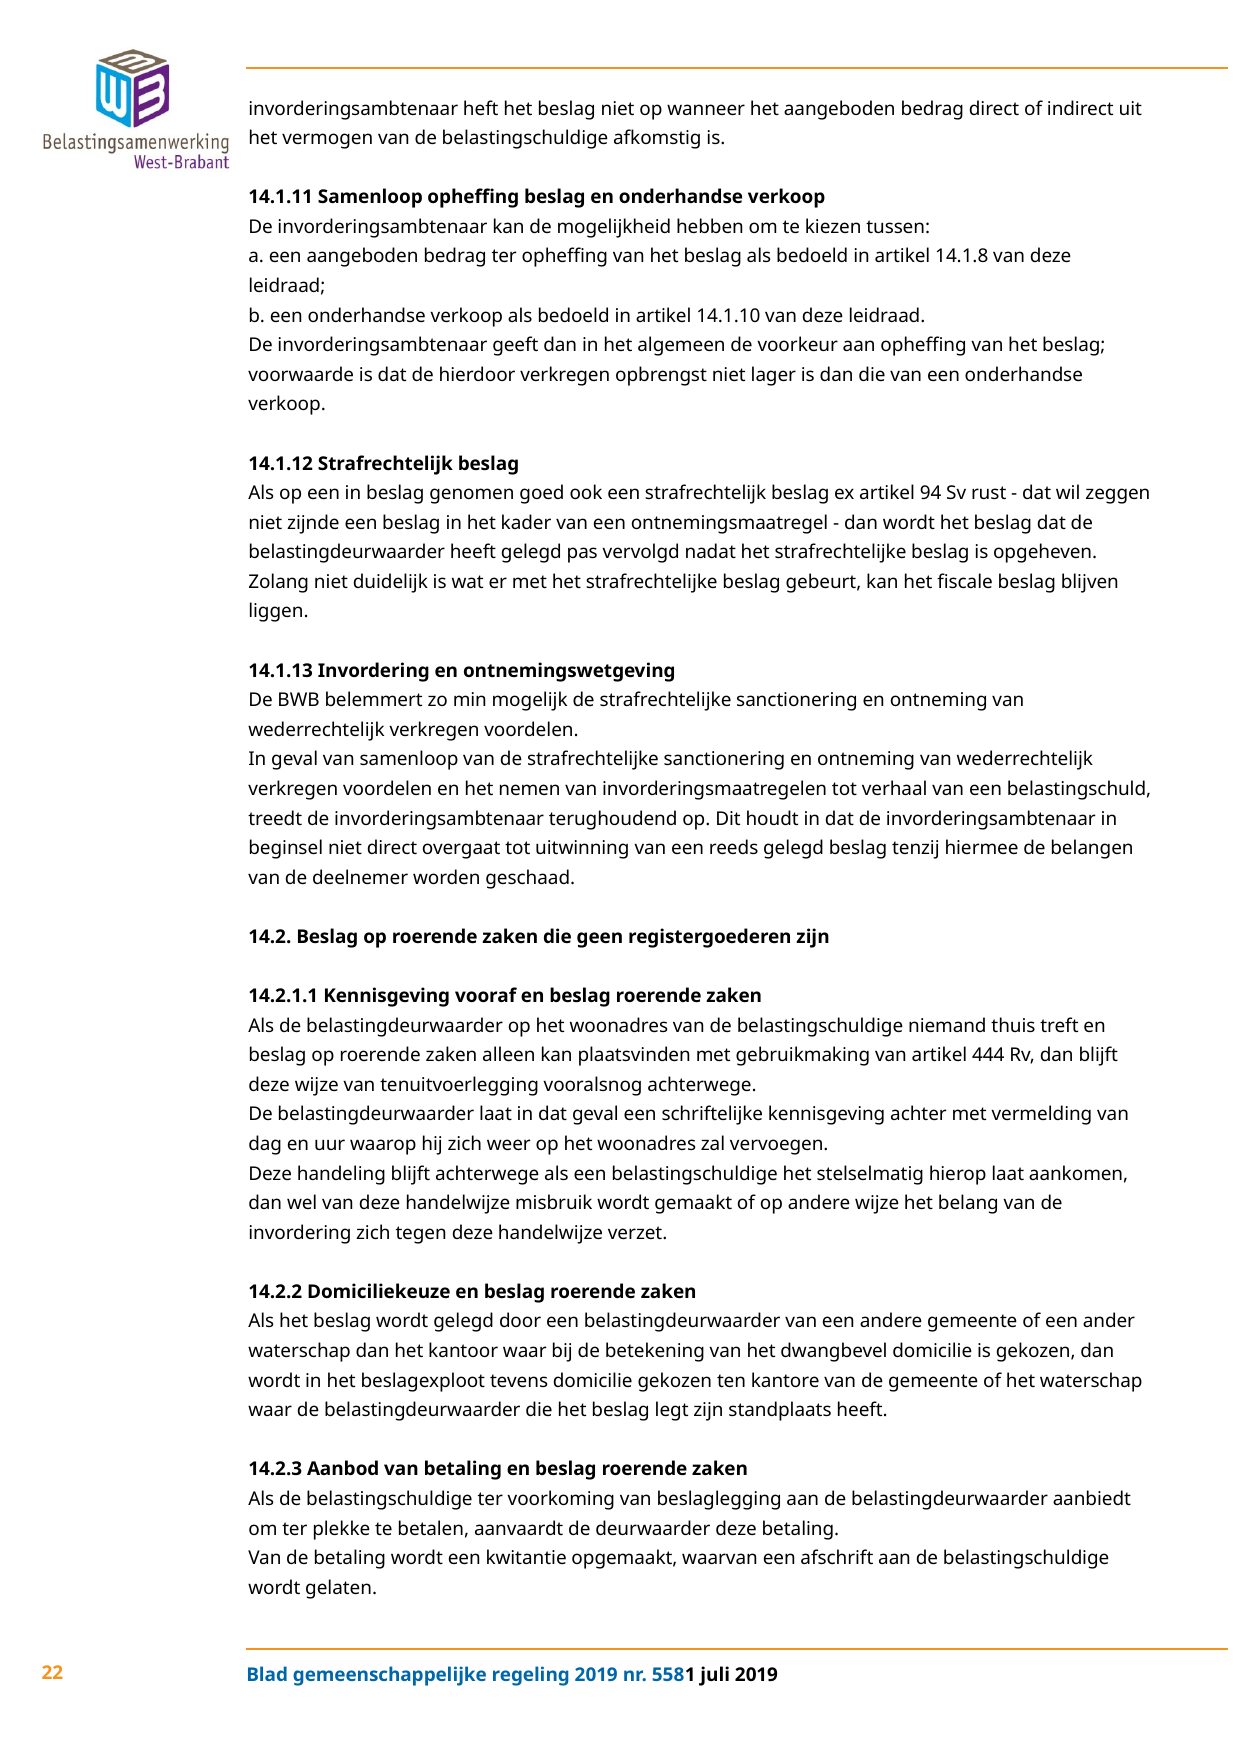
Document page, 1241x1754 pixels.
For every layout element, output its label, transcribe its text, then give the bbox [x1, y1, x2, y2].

text b. een onderhandse verkoop als bedoeld in artikel 14.1.10 van deze leidraad. [248, 302, 1152, 328]
text Zolang niet duidelijk is wat er met het strafrechtelijke beslag gebeurt, kan het fiscale beslag blijven liggen. [248, 568, 1152, 623]
text invorderingsambtenaar heft het beslag niet op wanneer het aangeboden bedrag direct of indirect uit het vermogen van de belastingschuldige afkomstig is. [248, 95, 1152, 150]
text Als de belastingdeurwaarder op het woonadres van de belastingschuldige niemand thuis treft en beslag op roerende zaken alleen kan plaatsvinden met gebruikmaking van artikel 444 Rv, dan blijft deze wijze van tenuitvoerlegging vooralsnog achterwege. [248, 1012, 1152, 1097]
text a. een aangeboden bedrag ter opheffing van het beslag als bedoeld in artikel 14.1.8 van deze leidraad; [248, 243, 1152, 298]
text Als het beslag wordt gelegd door een belastingdeurwaarder van een andere gemeente of een ander waterschap dan het kantoor waar bij de betekening van het dwangbevel domicilie is gekozen, dan wordt in het beslagexploot tevens domicilie gekozen ten kantore van de gemeente of het waterschap waar de belastingdeurwaarder die het beslag legt zijn standplaats heeft. [248, 1308, 1152, 1422]
text 14.1.12 Strafrechtelijk beslag [248, 450, 1152, 476]
text De belastingdeurwaarder laat in dat geval een schriftelijke kennisgeving achter met vermelding van dag en uur waarop hij zich weer op het woonadres zal vervoegen. [248, 1101, 1152, 1156]
text 14.2.2 Domiciliekeuze en beslag roerende zaken [248, 1278, 1152, 1304]
text Deze handeling blijft achterwege als een belastingschuldige het stelselmatig hierop laat aankomen, dan wel van deze handelwijze misbruik wordt gemaakt of op andere wijze het belang van de invordering zich tegen deze handelwijze verzet. [248, 1160, 1152, 1245]
text 14.2. Beslag op roerende zaken die geen registergoederen zijn [248, 923, 1152, 949]
text In geval van samenloop van de strafrechtelijke sanctionering en ontneming van wederrechtelijk verkregen voordelen en het nemen van invorderingsmaatregelen tot verhaal van een belastingschuld, treedt de invorderingsambtenaar terughoudend op. Dit houdt in dat de invorderingsambtenaar in beginsel niet direct overgaat tot uitwinning van een reeds gelegd beslag tenzij hiermee de belangen van de deelnemer worden geschaad. [248, 746, 1152, 890]
text 14.2.1.1 Kennisgeving vooraf en beslag roerende zaken [248, 982, 1152, 1008]
text De invorderingsambtenaar kan de mogelijkheid hebben om te kiezen tussen: [248, 213, 1152, 239]
text 14.1.11 Samenloop opheffing beslag en onderhandse verkoop [248, 183, 1152, 209]
text 14.1.13 Invordering en ontnemingswetgeving [248, 657, 1152, 683]
text Als de belastingschuldige ter voorkoming van beslaglegging aan de belastingdeurwaarder aanbiedt om ter plekke te betalen, aanvaardt de deurwaarder deze betaling. [248, 1485, 1152, 1541]
text 14.2.3 Aanbod van betaling en beslag roerende zaken [248, 1456, 1152, 1481]
text De BWB belemmert zo min mogelijk de strafrechtelijke sanctionering en ontneming van wederrechtelijk verkregen voordelen. [248, 686, 1152, 742]
text Van de betaling wordt een kwitantie opgemaakt, waarvan een afschrift aan de belastingschuldige wordt gelaten. [248, 1544, 1152, 1600]
text De invorderingsambtenaar geeft dan in het algemeen de voorkeur aan opheffing van het beslag; voorwaarde is dat de hierdoor verkregen opbrengst niet lager is dan die van een onderhandse verkoop. [248, 331, 1152, 416]
picture [41, 47, 231, 172]
text Als op een in beslag genomen goed ook een strafrechtelijk beslag ex artikel 94 Sv rust - dat wil zeggen niet zijnde een beslag in het kader van een ontnemingsmaatregel - dan wordt het beslag dat de belastingdeurwaarder heeft gelegd pas vervolgd nadat het strafrechtelijke beslag is opgeheven. [248, 479, 1152, 564]
